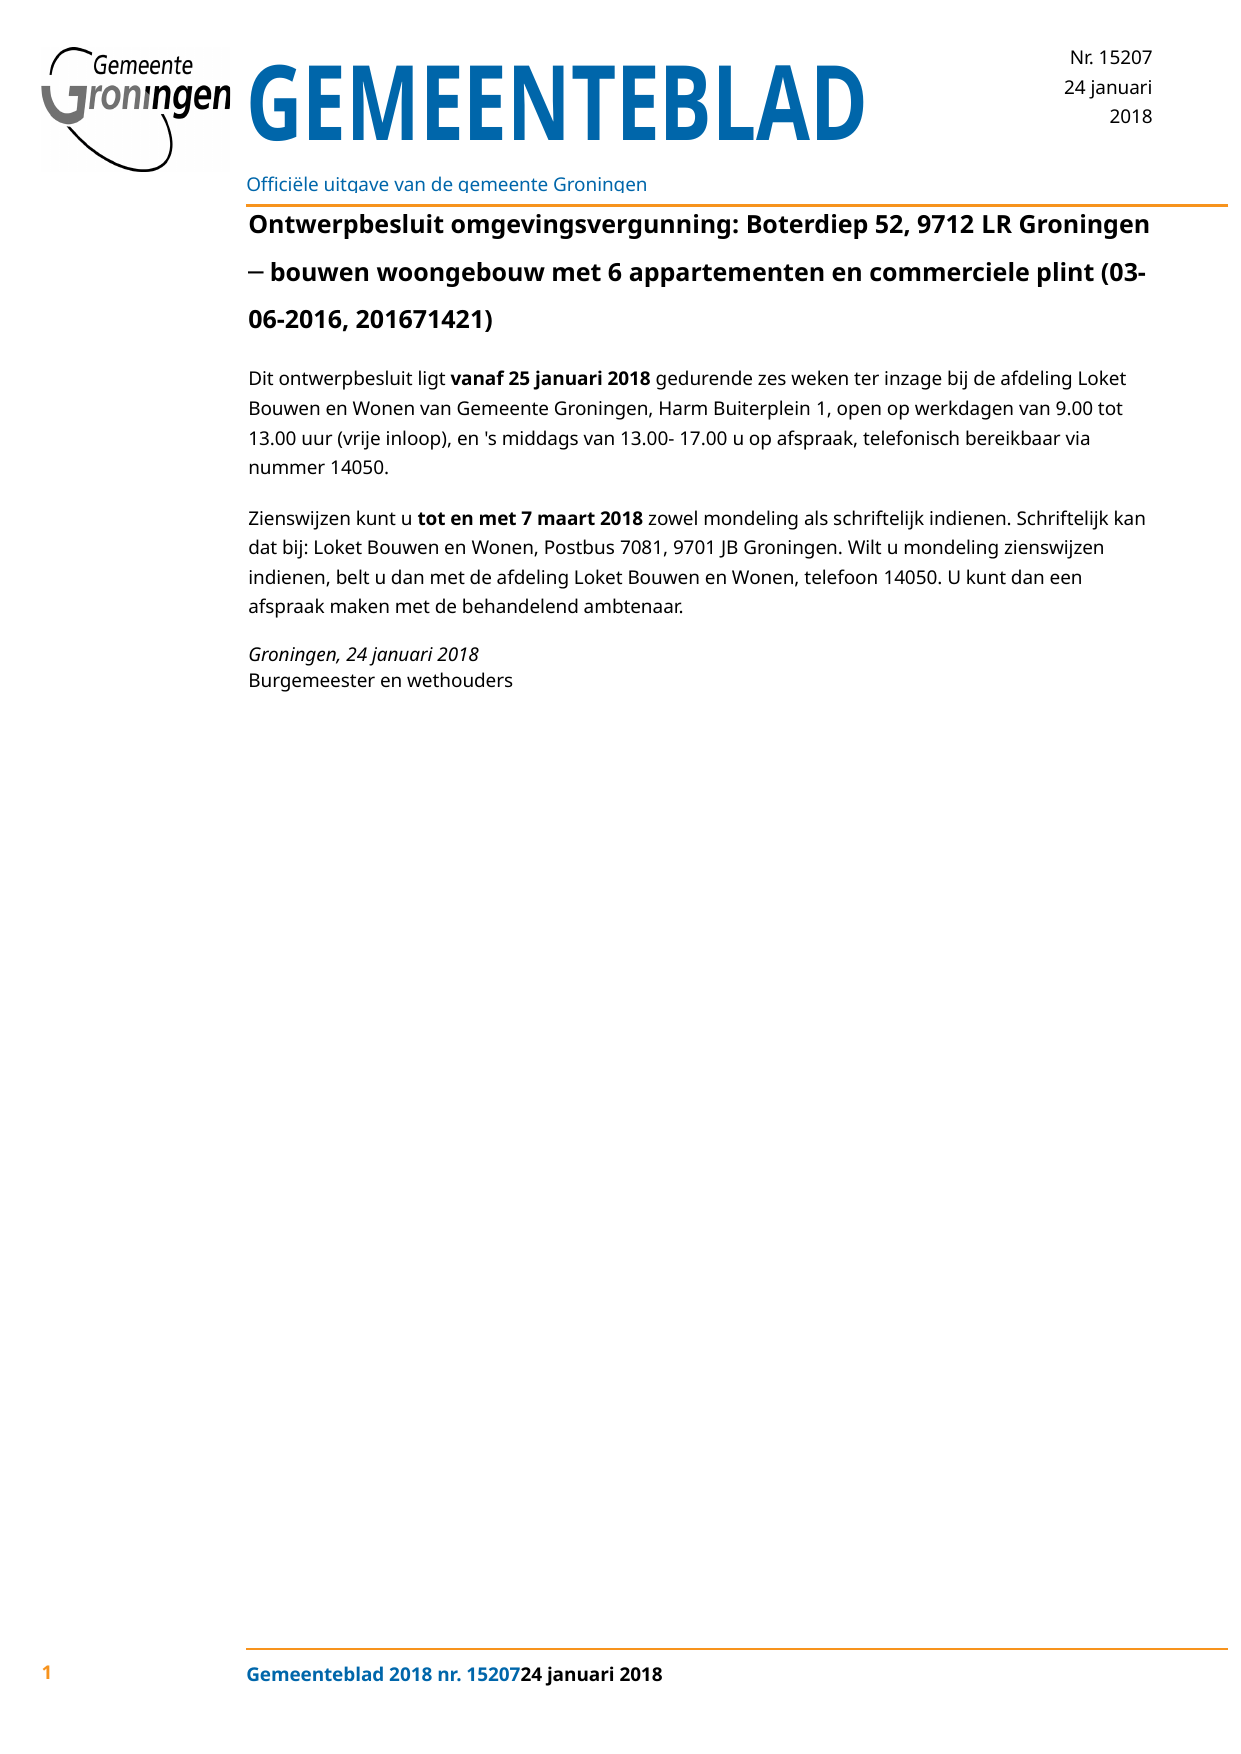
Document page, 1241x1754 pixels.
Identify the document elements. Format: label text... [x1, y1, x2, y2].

text Burgemeester en wethouders [248, 667, 1152, 693]
text Dit ontwerpbesluit ligt vanaf 25 januari 2018 gedurende zes weken ter inzage bij de afdeling Loket Bouwen en Wonen van Gemeente Groningen, Harm Buiterplein 1, open op werkdagen van 9.00 tot 13.00 uur (vrije inloop), en 's middags van 13.00- 17.00 u op afspraak, telefonisch bereikbaar via nummer 14050. [248, 366, 1152, 480]
text Ontwerpbesluit omgevingsvergunning: Boterdiep 52, 9712 LR Groningen ─ bouwen woongebouw met 6 appartementen en commerciele plint (03-06-2016, 201671421) [248, 207, 1152, 336]
text Groningen, 24 januari 2018 [248, 641, 1152, 667]
text Zienswijzen kunt u tot en met 7 maart 2018 zowel mondeling als schriftelijk indienen. Schriftelijk kan dat bij: Loket Bouwen en Wonen, Postbus 7081, 9701 JB Groningen. Wilt u mondeling zienswijzen indienen, belt u dan met de afdeling Loket Bouwen en Wonen, telefoon 14050. U kunt dan een afspraak maken met de behandelend ambtenaar. [248, 505, 1152, 619]
picture [41, 47, 231, 172]
